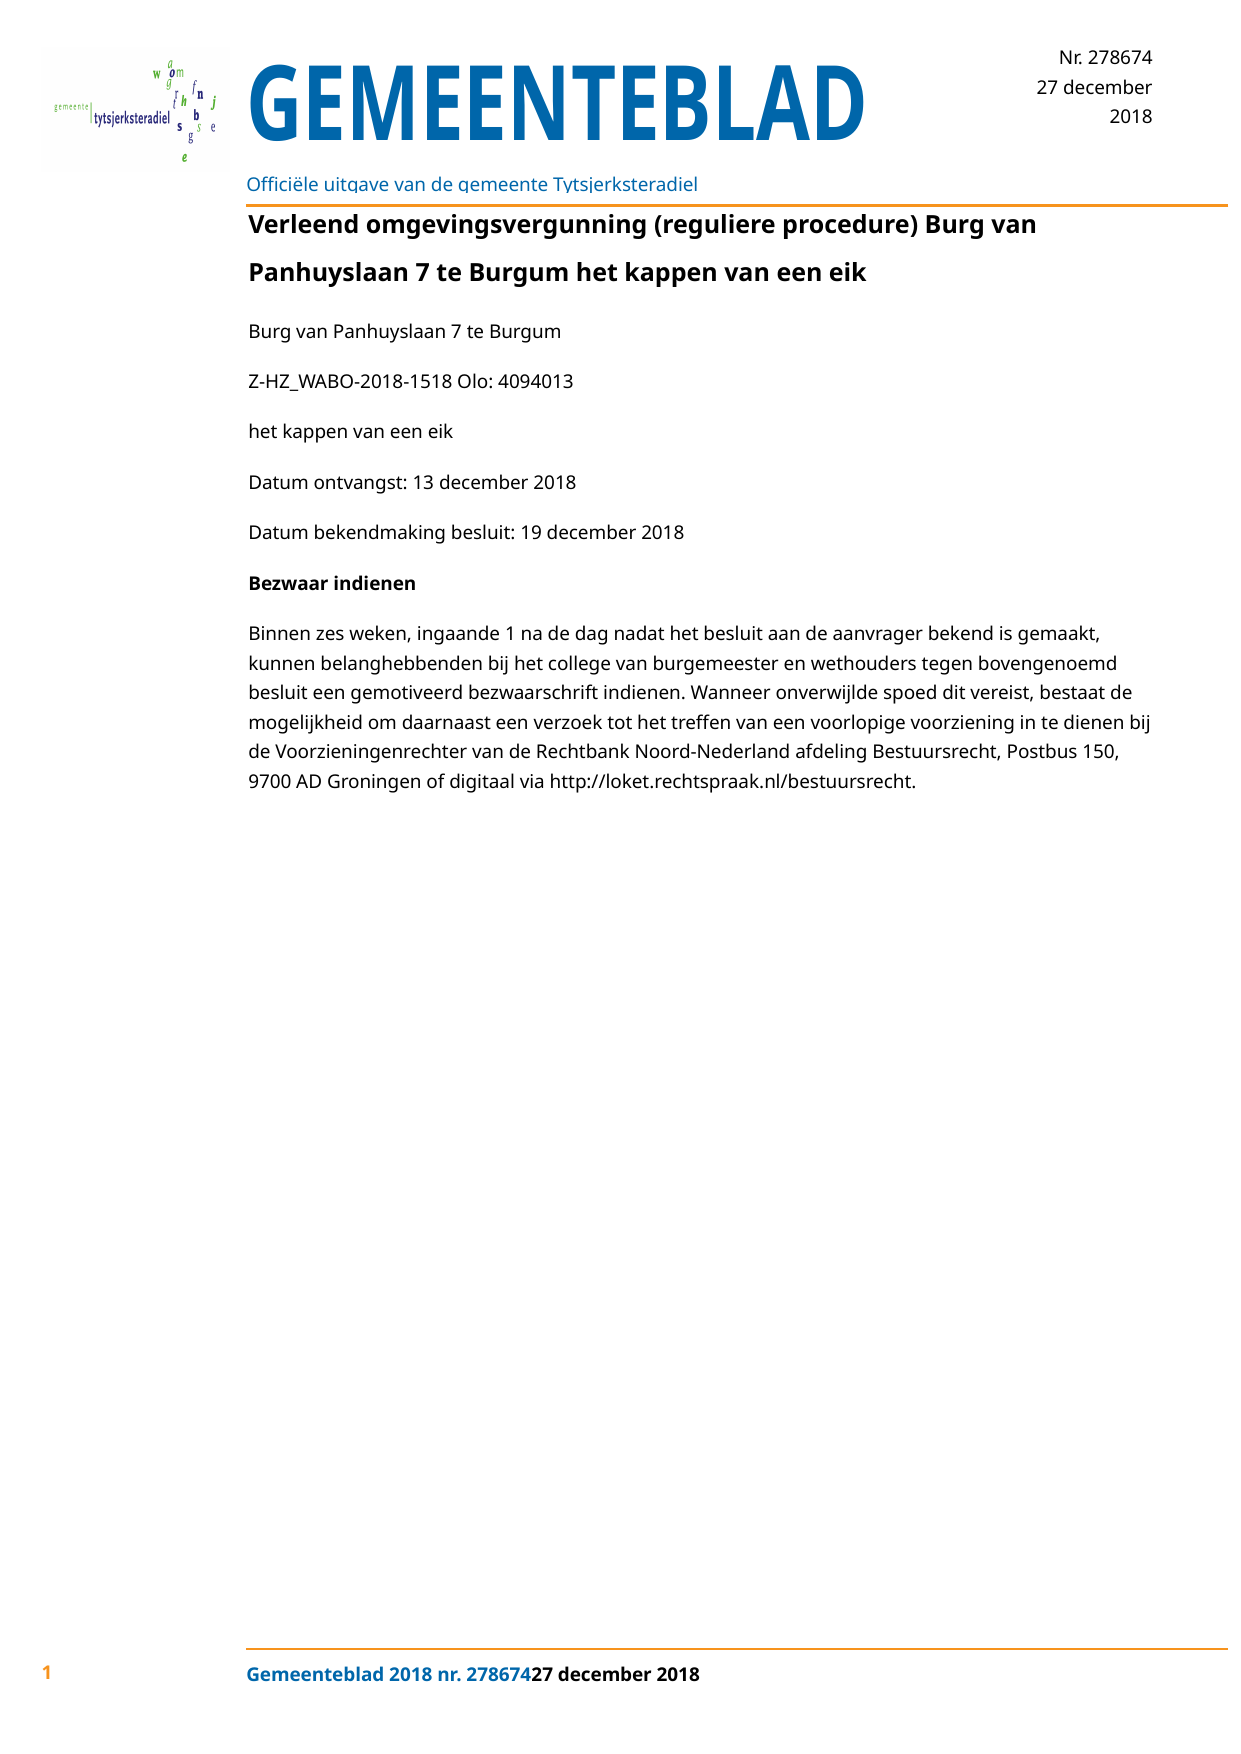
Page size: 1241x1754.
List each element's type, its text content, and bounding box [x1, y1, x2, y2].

text Datum ontvangst: 13 december 2018 [248, 469, 1152, 495]
text Burg van Panhuyslaan 7 te Burgum [248, 318, 1152, 344]
text Binnen zes weken, ingaande 1 na de dag nadat het besluit aan de aanvrager bekend is gemaakt, kunnen belanghebbenden bij het college van burgemeester en wethouders tegen bovengenoemd besluit een gemotiveerd bezwaarschrift indienen. Wanneer onverwijlde spoed dit vereist, bestaat de mogelijkheid om daarnaast een verzoek tot het treffen van een voorlopige voorziening in te dienen bij de Voorzieningenrechter van de Rechtbank Noord-Nederland afdeling Bestuursrecht, Postbus 150, 9700 AD Groningen of digitaal via http://loket.rechtspraak.nl/bestuursrecht. [248, 620, 1152, 794]
picture [41, 47, 231, 172]
text Z-HZ_WABO-2018-1518 Olo: 4094013 [248, 368, 1152, 394]
text Verleend omgevingsvergunning (reguliere procedure) Burg van Panhuyslaan 7 te Burgum het kappen van een eik [248, 207, 1152, 288]
text Bezwaar indienen [248, 570, 1152, 596]
text Datum bekendmaking besluit: 19 december 2018 [248, 519, 1152, 545]
text het kappen van een eik [248, 419, 1152, 444]
